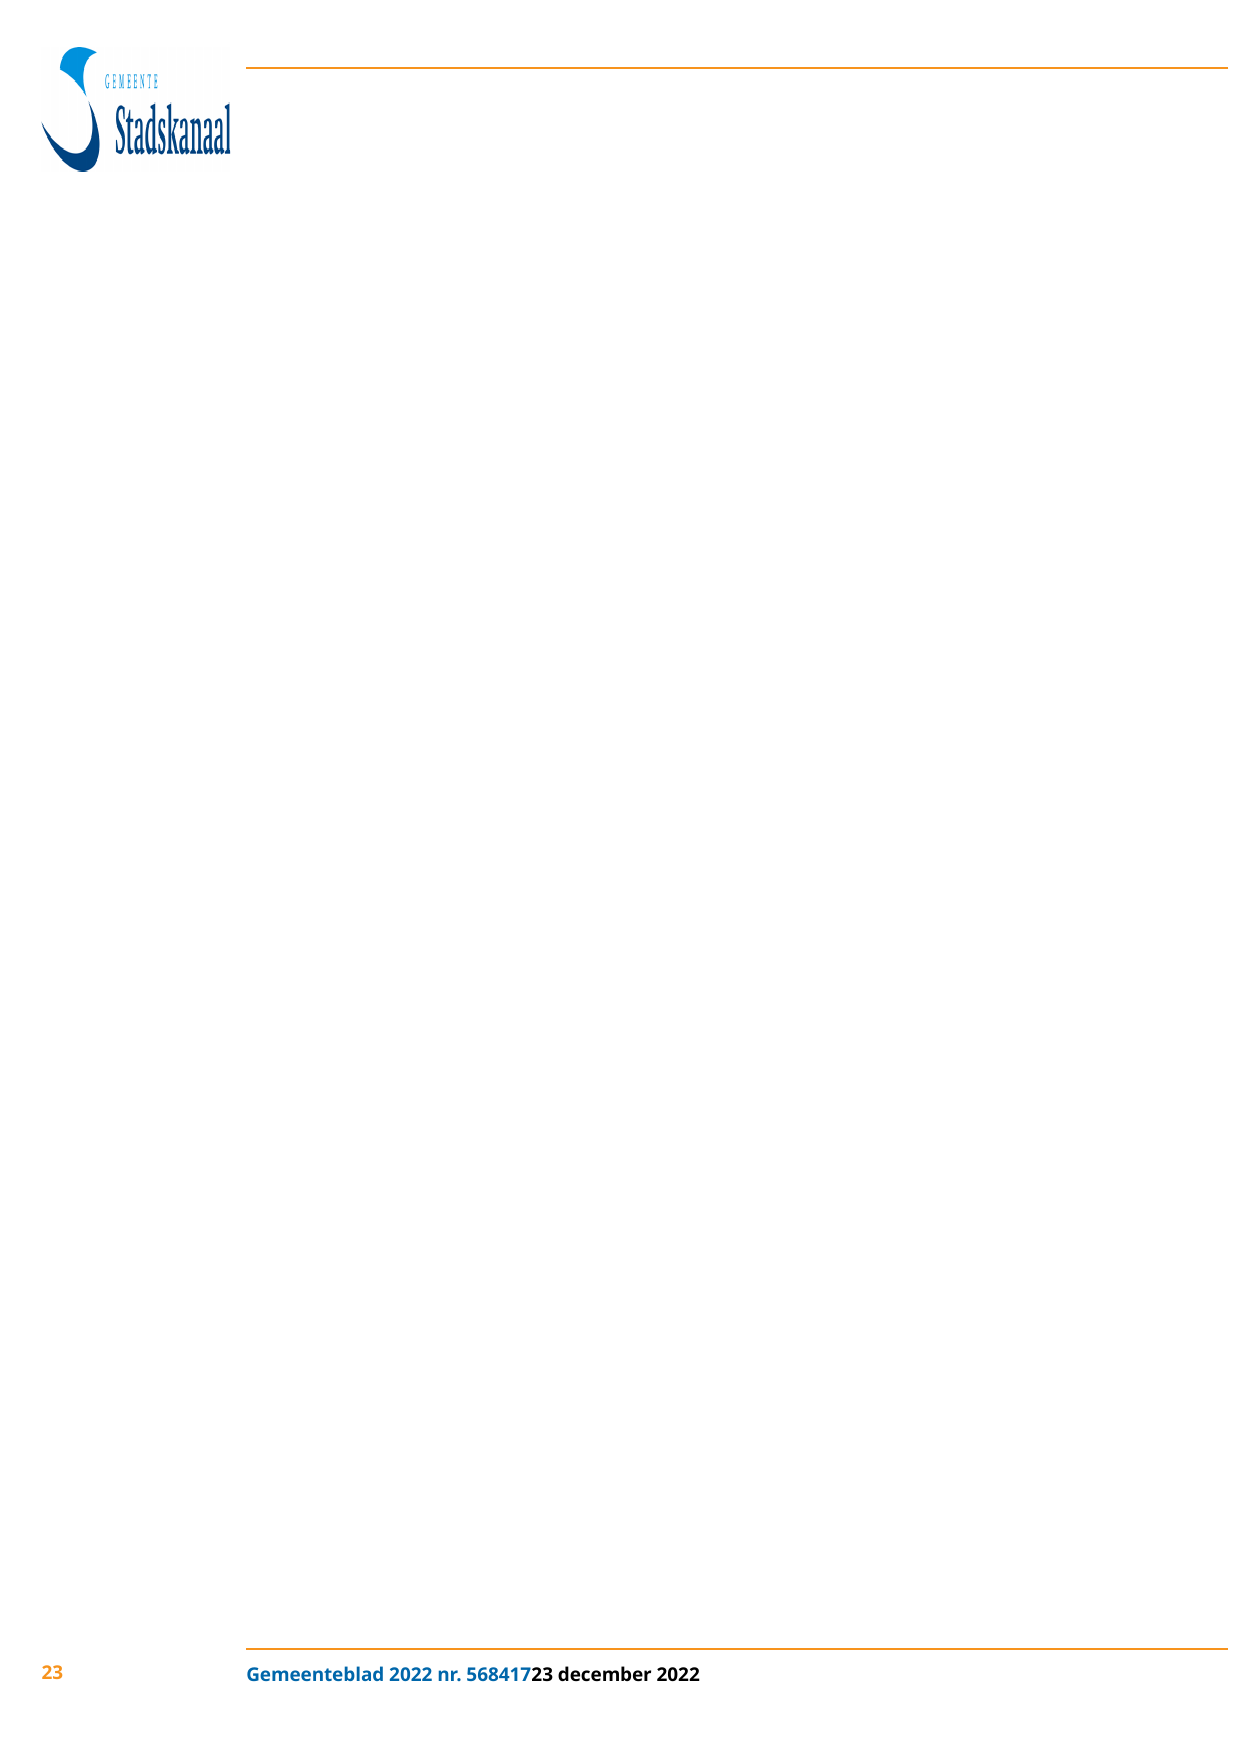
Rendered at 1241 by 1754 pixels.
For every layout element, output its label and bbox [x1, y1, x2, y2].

picture [41, 47, 231, 172]
